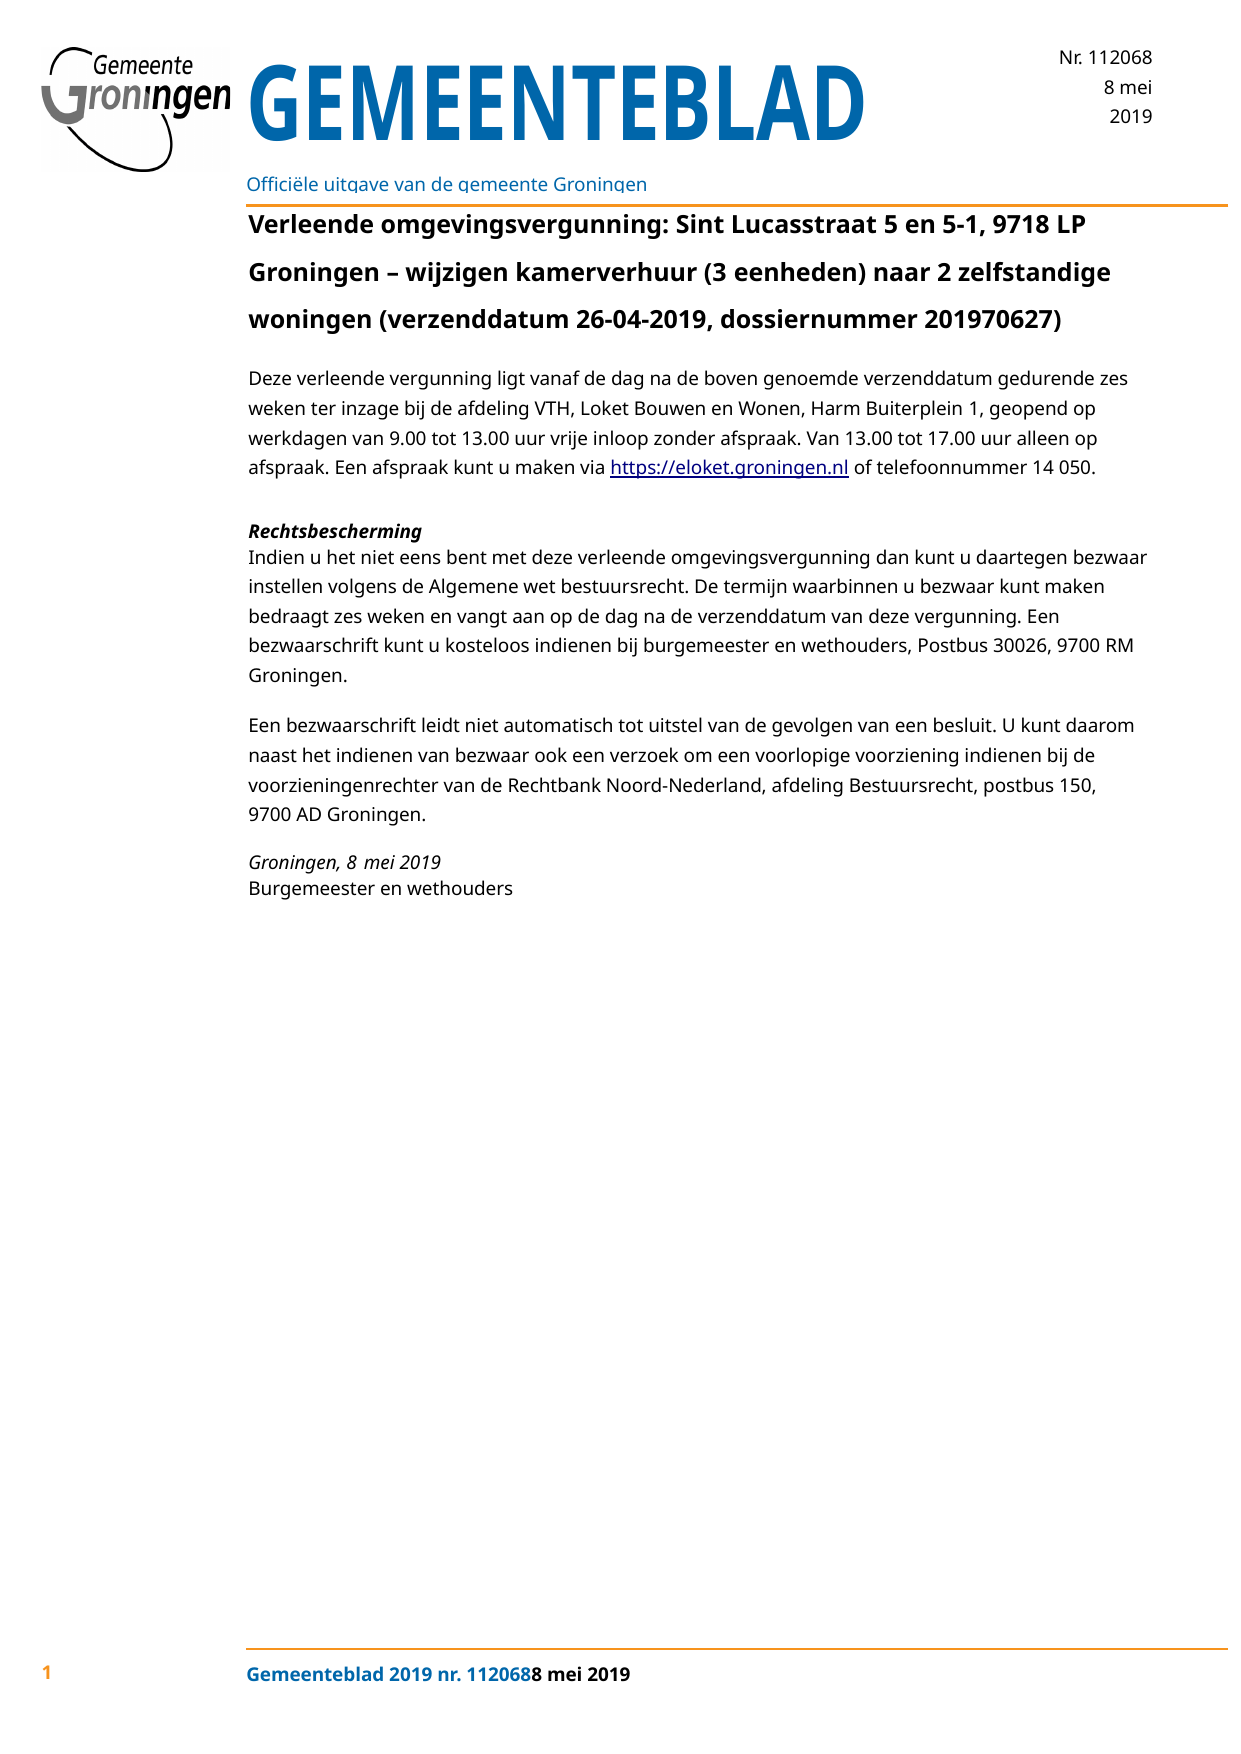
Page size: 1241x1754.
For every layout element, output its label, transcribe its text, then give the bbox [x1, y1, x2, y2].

text Deze verleende vergunning ligt vanaf de dag na de boven genoemde verzenddatum gedurende zes weken ter inzage bij de afdeling VTH, Loket Bouwen en Wonen, Harm Buiterplein 1, geopend op werkdagen van 9.00 tot 13.00 uur vrije inloop zonder afspraak. Van 13.00 tot 17.00 uur alleen op afspraak. Een afspraak kunt u maken via https://eloket.groningen.nl of telefoonnummer 14 050. [248, 366, 1152, 480]
text Een bezwaarschrift leidt niet automatisch tot uitstel van de gevolgen van een besluit. U kunt daarom naast het indienen van bezwaar ook een verzoek om een voorlopige voorziening indienen bij de voorzieningenrechter van de Rechtbank Noord-Nederland, afdeling Bestuursrecht, postbus 150, 9700 AD Groningen. [248, 713, 1152, 827]
text Burgemeester en wethouders [248, 875, 1152, 901]
text Verleende omgevingsvergunning: Sint Lucasstraat 5 en 5-1, 9718 LP Groningen – wijzigen kamerverhuur (3 eenheden) naar 2 zelfstandige woningen (verzenddatum 26-04-2019, dossiernummer 201970627) [248, 207, 1152, 336]
text Rechtsbescherming [248, 518, 1152, 544]
text Indien u het niet eens bent met deze verleende omgevingsvergunning dan kunt u daartegen bezwaar instellen volgens de Algemene wet bestuursrecht. De termijn waarbinnen u bezwaar kunt maken bedraagt zes weken en vangt aan op de dag na de verzenddatum van deze vergunning. Een bezwaarschrift kunt u kosteloos indienen bij burgemeester en wethouders, Postbus 30026, 9700 RM Groningen. [248, 544, 1152, 688]
text Groningen, 8 mei 2019 [248, 849, 1152, 875]
picture [41, 47, 231, 172]
